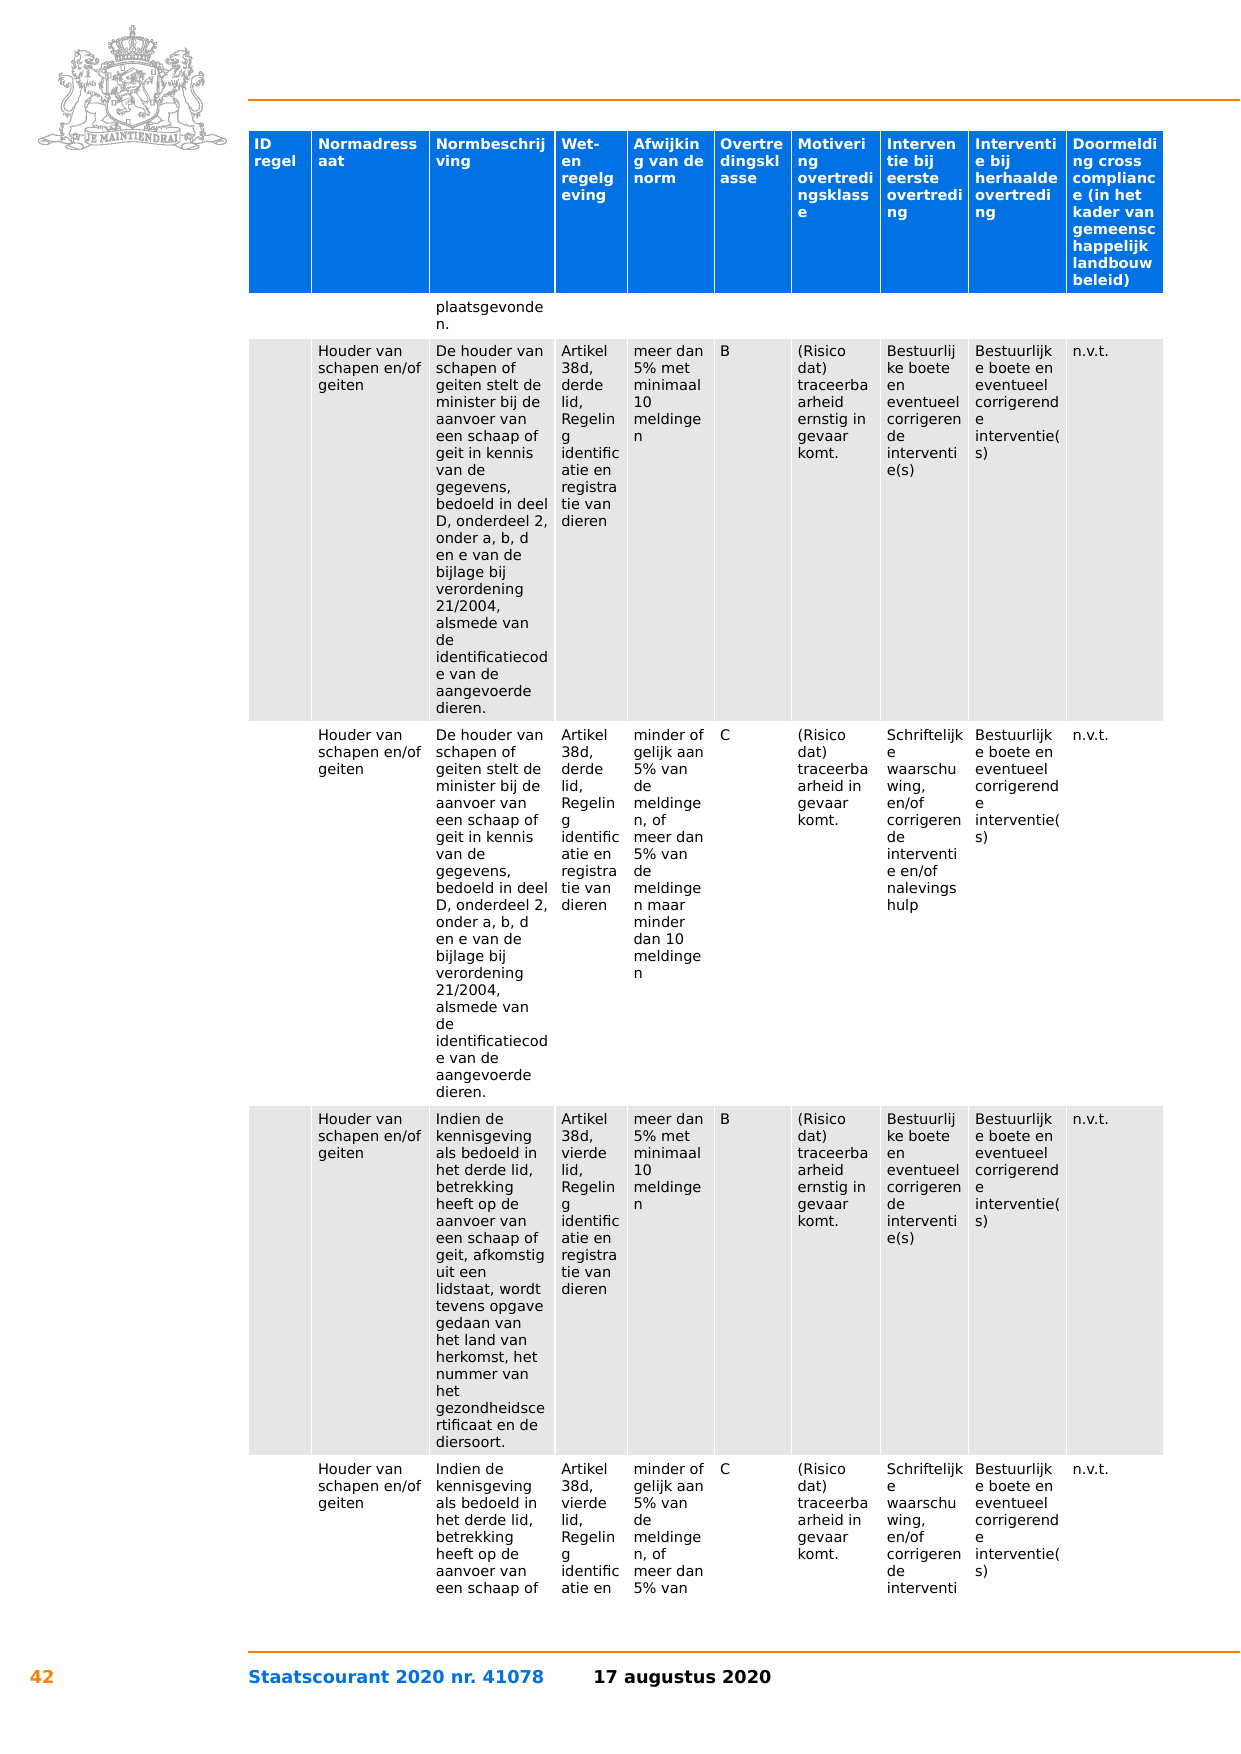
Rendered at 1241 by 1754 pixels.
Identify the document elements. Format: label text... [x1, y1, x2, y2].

table_cell [556, 294, 627, 337]
table_cell Bestuurlijke boete en eventueel corrigerende interventie(s) [969, 339, 1066, 721]
table_cell plaatsgevonden. [430, 294, 554, 337]
table_header Motivering overtredingsklasse [792, 131, 880, 293]
table_header ID regel [249, 131, 311, 293]
table_cell Bestuurlijke boete en eventueel corrigerende interventie(s) [969, 1106, 1066, 1455]
table_cell Houder van schapen en/of geiten [312, 1106, 429, 1455]
table_header Overtredingsklasse [715, 131, 791, 293]
table_cell (Risico dat) traceerbaarheid ernstig in gevaar komt. [792, 339, 880, 721]
table_cell De houder van schapen of geiten stelt de minister bij de aanvoer van een schaap of geit in kennis van de gegevens, bedoeld in deel D, onderdeel 2, onder a, b, d en e van de bijlage bij verordening 21/2004, alsmede van de identificatiecode van de aangevoerde dieren. [430, 339, 554, 721]
table_cell Houder van schapen en/of geiten [312, 723, 429, 1105]
table_cell meer dan 5% met minimaal 10 meldingen [628, 1106, 714, 1455]
table_cell (Risico dat) traceerbaarheid in gevaar komt. [792, 723, 880, 1105]
table_cell [249, 723, 311, 1105]
table_cell [312, 294, 429, 337]
table_cell Houder van schapen en/of geiten [312, 1456, 429, 1602]
table_cell Artikel 38d, vierde lid, Regeling identificatie en [556, 1456, 627, 1602]
table_cell Artikel 38d, vierde lid, Regeling identificatie en registratie van dieren [556, 1106, 627, 1455]
table_cell [249, 1456, 311, 1602]
picture [38, 25, 227, 150]
table_cell [715, 294, 791, 337]
table_cell [969, 294, 1066, 337]
table_cell Bestuurlijke boete en eventueel corrigerende interventie(s) [881, 1106, 968, 1455]
table_cell Artikel 38d, derde lid, Regeling identificatie en registratie van dieren [556, 339, 627, 721]
table_cell [1067, 294, 1163, 337]
table_cell C [715, 1456, 791, 1602]
table_cell B [715, 1106, 791, 1455]
table_cell (Risico dat) traceerbaarheid in gevaar komt. [792, 1456, 880, 1602]
table_header Doormelding cross compliance (in het kader van gemeenschappelijk landbouwbeleid) [1067, 131, 1163, 293]
table_cell meer dan 5% met minimaal 10 meldingen [628, 339, 714, 721]
table_cell [249, 1106, 311, 1455]
table_header Interventie bij eerste overtreding [881, 131, 968, 293]
table_header Afwijking van de norm [628, 131, 714, 293]
table_header Normbeschrijving [430, 131, 554, 293]
table_cell [249, 339, 311, 721]
table_cell Houder van schapen en/of geiten [312, 339, 429, 721]
table_cell B [715, 339, 791, 721]
table_cell Bestuurlijke boete en eventueel corrigerende interventie(s) [969, 1456, 1066, 1602]
table_cell Indien de kennisgeving als bedoeld in het derde lid, betrekking heeft op de aanvoer van een schaap of geit, afkomstig uit een lidstaat, wordt tevens opgave gedaan van het land van herkomst, het nummer van het gezondheidscertificaat en de diersoort. [430, 1106, 554, 1455]
table_cell Schriftelijke waarschuwing, en/of corrigerende interventi [881, 1456, 968, 1602]
table_cell Indien de kennisgeving als bedoeld in het derde lid, betrekking heeft op de aanvoer van een schaap of [430, 1456, 554, 1602]
table_cell [249, 294, 311, 337]
table_cell Schriftelijke waarschuwing, en/of corrigerende interventie en/of nalevingshulp [881, 723, 968, 1105]
table_cell minder of gelijk aan 5% van de meldingen, of meer dan 5% van [628, 1456, 714, 1602]
table_cell minder of gelijk aan 5% van de meldingen, of meer dan 5% van de meldingen maar minder dan 10 meldingen [628, 723, 714, 1105]
table_cell Bestuurlijke boete en eventueel corrigerende interventie(s) [881, 339, 968, 721]
table_cell Bestuurlijke boete en eventueel corrigerende interventie(s) [969, 723, 1066, 1105]
table_cell n.v.t. [1067, 1456, 1163, 1602]
table_cell (Risico dat) traceerbaarheid ernstig in gevaar komt. [792, 1106, 880, 1455]
table_cell n.v.t. [1067, 339, 1163, 721]
table_header Wet- en regelgeving [556, 131, 627, 293]
table_cell [628, 294, 714, 337]
table_cell n.v.t. [1067, 1106, 1163, 1455]
table_header Interventie bij herhaalde overtreding [969, 131, 1066, 293]
table_cell C [715, 723, 791, 1105]
table_cell [792, 294, 880, 337]
table_cell De houder van schapen of geiten stelt de minister bij de aanvoer van een schaap of geit in kennis van de gegevens, bedoeld in deel D, onderdeel 2, onder a, b, d en e van de bijlage bij verordening 21/2004, alsmede van de identificatiecode van de aangevoerde dieren. [430, 723, 554, 1105]
table_cell n.v.t. [1067, 723, 1163, 1105]
table_header Normadressaat [312, 131, 429, 293]
table_cell [881, 294, 968, 337]
table_cell Artikel 38d, derde lid, Regeling identificatie en registratie van dieren [556, 723, 627, 1105]
